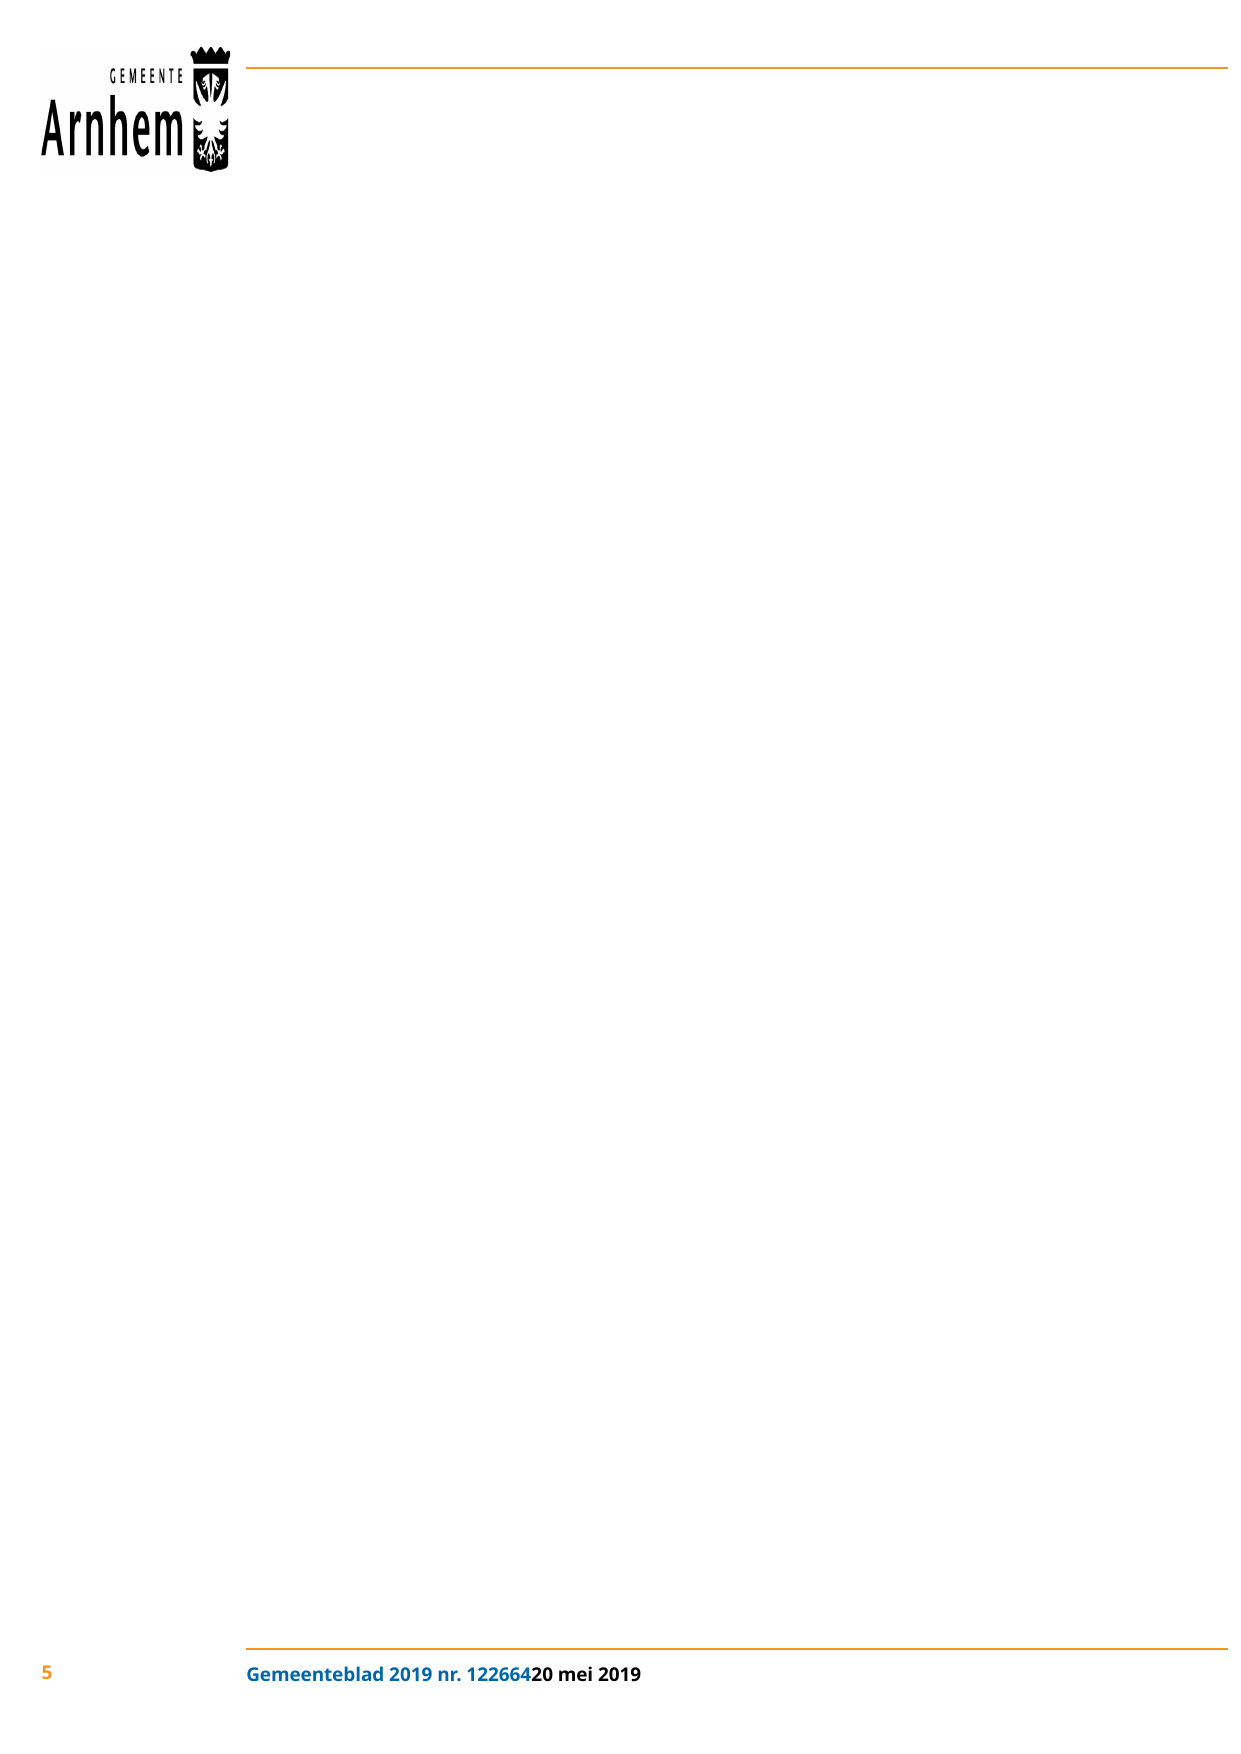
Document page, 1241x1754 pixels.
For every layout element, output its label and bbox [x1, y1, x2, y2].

picture [41, 47, 231, 172]
